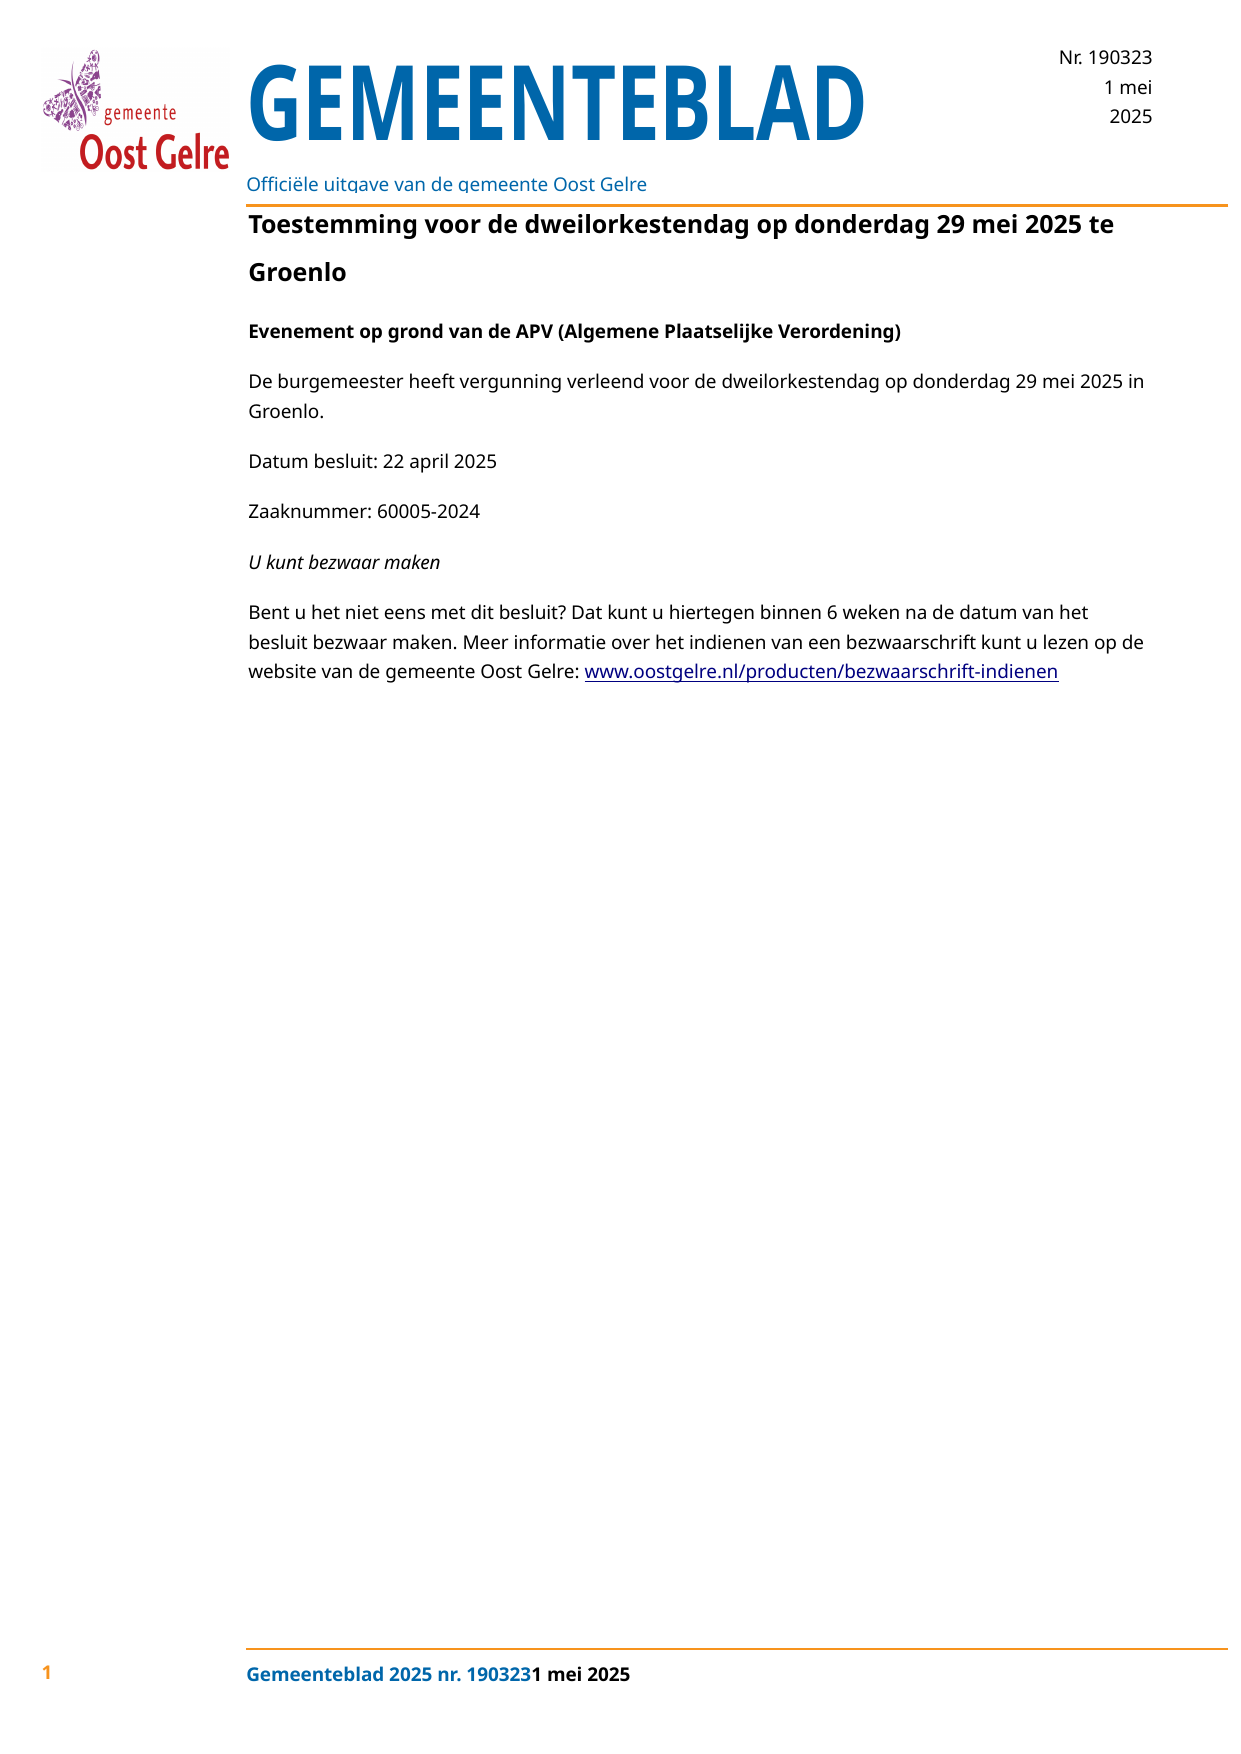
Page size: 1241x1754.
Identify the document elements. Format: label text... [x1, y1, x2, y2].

picture [41, 47, 231, 172]
text U kunt bezwaar maken [248, 549, 1152, 575]
text De burgemeester heeft vergunning verleend voor de dweilorkestendag op donderdag 29 mei 2025 in Groenlo. [248, 368, 1152, 424]
text Zaaknummer: 60005-2024 [248, 499, 1152, 524]
text Toestemming voor de dweilorkestendag op donderdag 29 mei 2025 te Groenlo [248, 207, 1152, 288]
text Datum besluit: 22 april 2025 [248, 448, 1152, 474]
text Evenement op grond van de APV (Algemene Plaatselijke Verordening) [248, 318, 1152, 344]
text Bent u het niet eens met dit besluit? Dat kunt u hiertegen binnen 6 weken na de datum van het besluit bezwaar maken. Meer informatie over het indienen van een bezwaarschrift kunt u lezen op de website van de gemeente Oost Gelre: www.oostgelre.nl/producten/bezwaarschrift-indienen [248, 599, 1152, 684]
